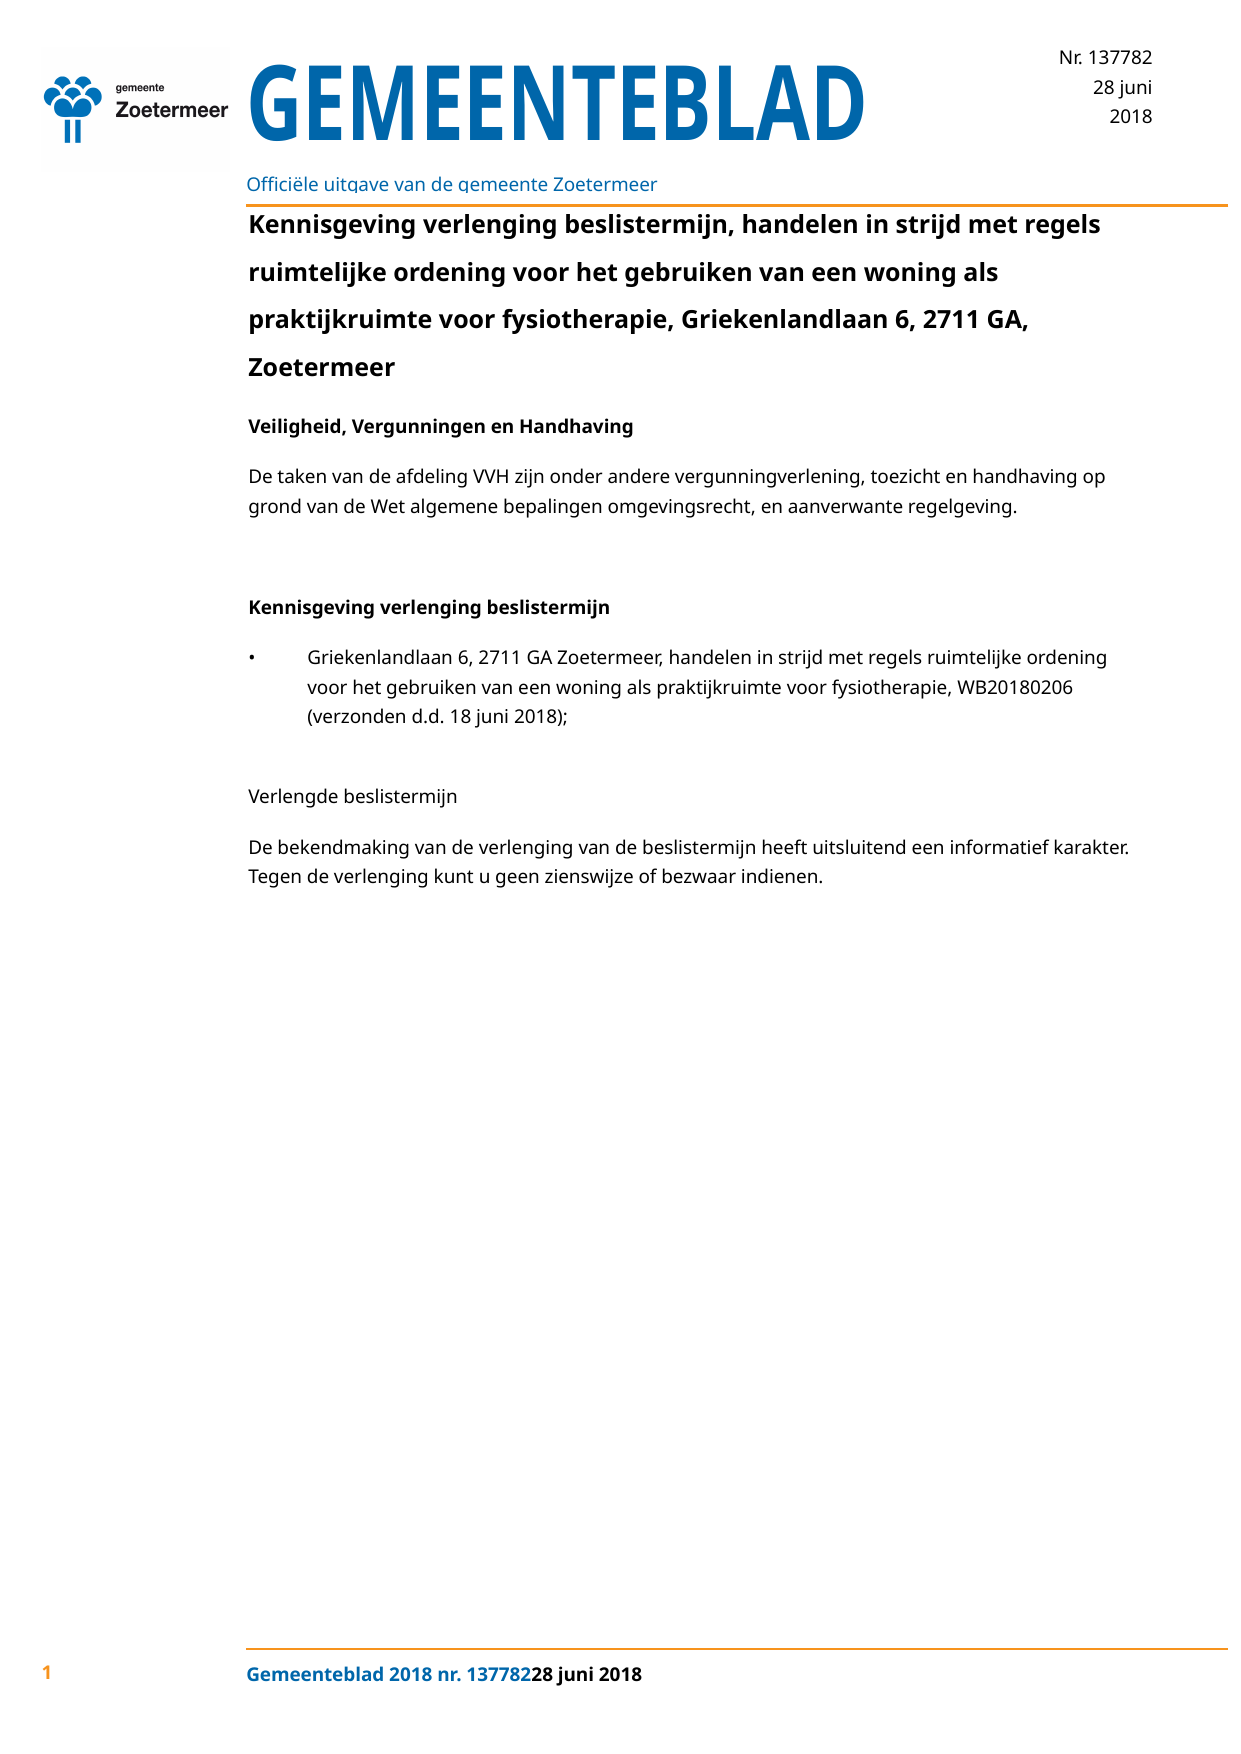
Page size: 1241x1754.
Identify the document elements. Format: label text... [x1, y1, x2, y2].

text De bekendmaking van de verlenging van de beslistermijn heeft uitsluitend een informatief karakter. Tegen de verlenging kunt u geen zienswijze of bezwaar indienen. [248, 834, 1152, 889]
picture [41, 47, 231, 172]
text Kennisgeving verlenging beslistermijn, handelen in strijd met regels ruimtelijke ordening voor het gebruiken van een woning als praktijkruimte voor fysiotherapie, Griekenlandlaan 6, 2711 GA, Zoetermeer [248, 207, 1152, 384]
text De taken van de afdeling VVH zijn onder andere vergunningverlening, toezicht en handhaving op grond van de Wet algemene bepalingen omgevingsrecht, en aanverwante regelgeving. [248, 463, 1152, 519]
text Kennisgeving verlenging beslistermijn [248, 594, 1152, 620]
list Griekenlandlaan 6, 2711 GA Zoetermeer, handelen in strijd met regels ruimtelijke ordening voor het gebruiken van een woning als praktijkruimte voor fysiotherapie, WB20180206 (verzonden d.d. 18 juni 2018); [248, 644, 1152, 729]
text Verlengde beslistermijn [248, 783, 1152, 809]
text Veiligheid, Vergunningen en Handhaving [248, 413, 1152, 439]
